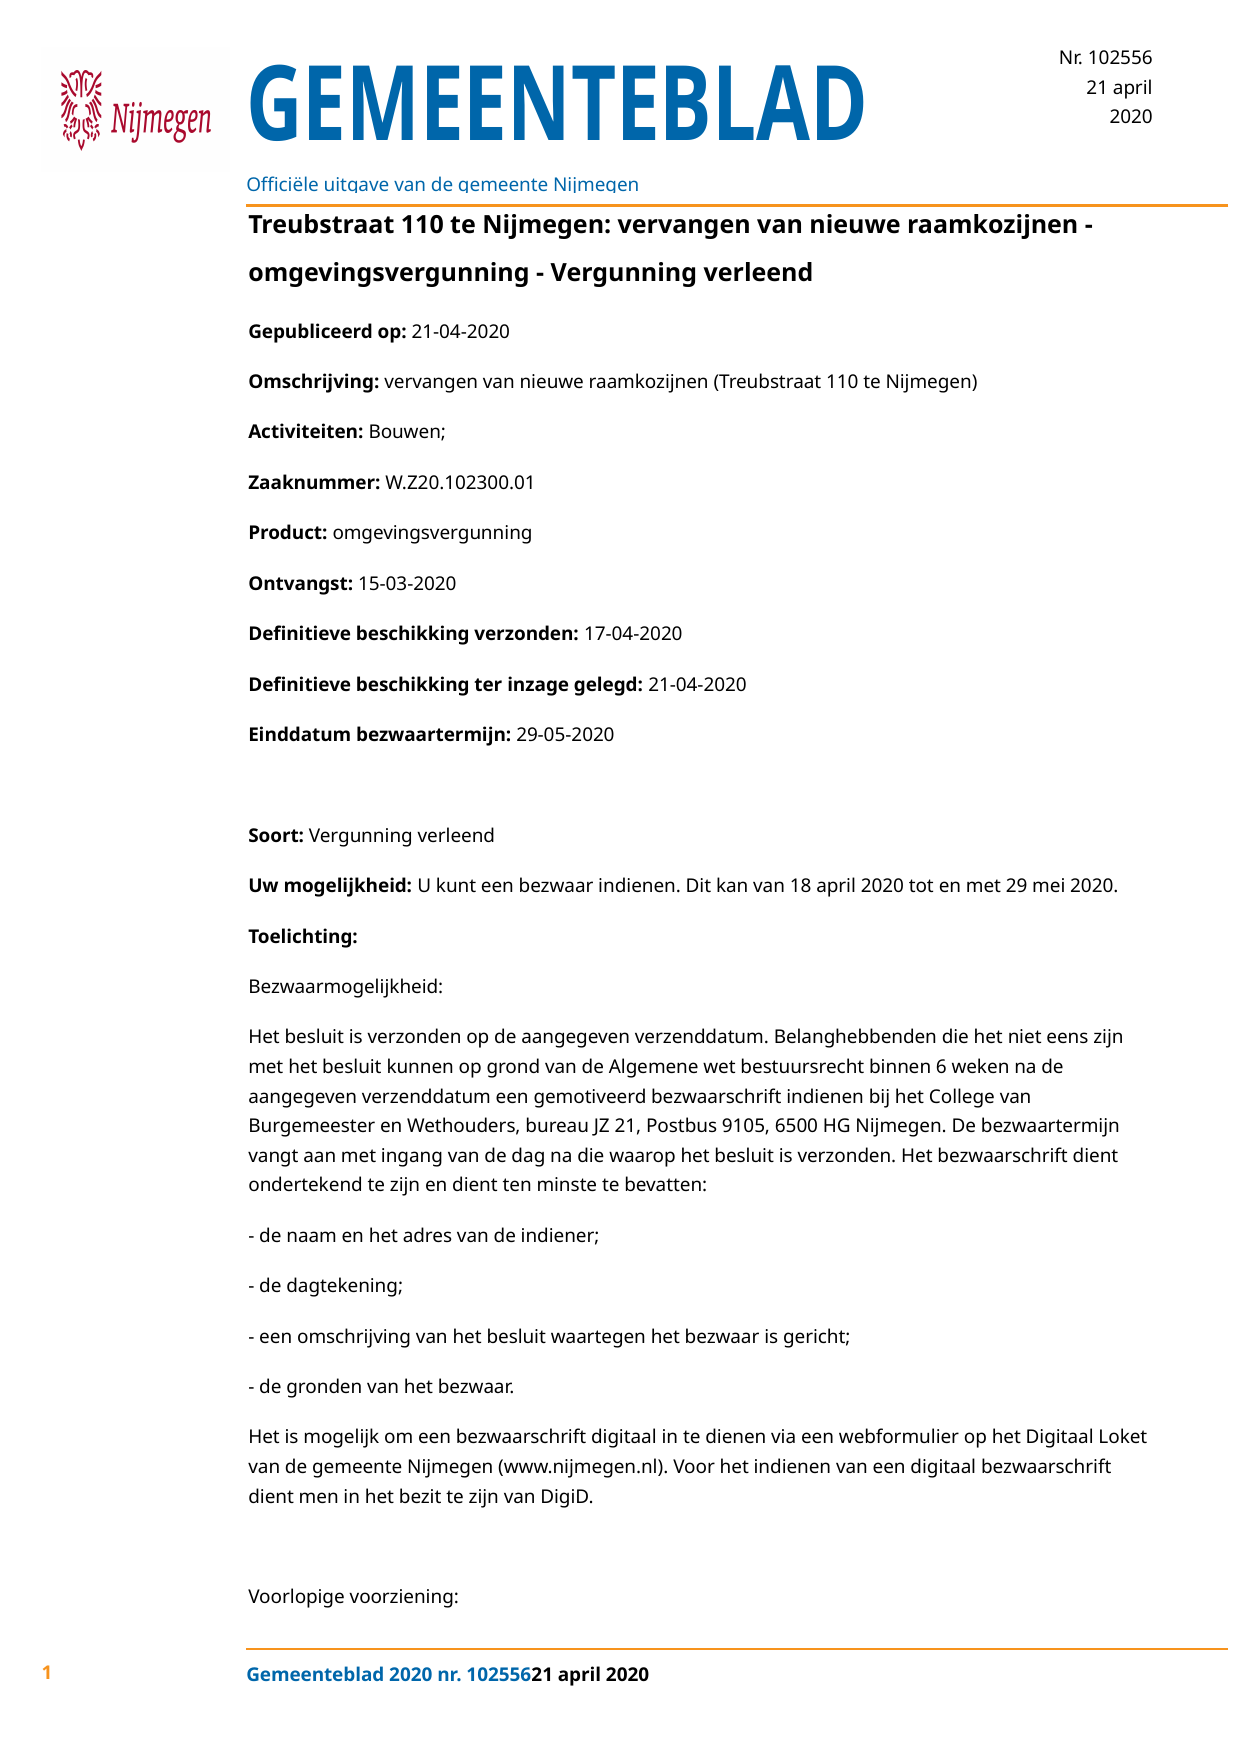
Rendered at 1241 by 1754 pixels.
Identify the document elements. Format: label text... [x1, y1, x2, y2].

text - de naam en het adres van de indiener; [248, 1222, 1152, 1248]
text Het besluit is verzonden op de aangegeven verzenddatum. Belanghebbenden die het niet eens zijn met het besluit kunnen op grond van de Algemene wet bestuursrecht binnen 6 weken na de aangegeven verzenddatum een gemotiveerd bezwaarschrift indienen bij het College van Burgemeester en Wethouders, bureau JZ 21, Postbus 9105, 6500 HG Nijmegen. De bezwaartermijn vangt aan met ingang van de dag na die waarop het besluit is verzonden. Het bezwaarschrift dient ondertekend te zijn en dient ten minste te bevatten: [248, 1024, 1152, 1197]
text Definitieve beschikking verzonden: 17-04-2020 [248, 620, 1152, 646]
picture [41, 47, 231, 172]
text - de dagtekening; [248, 1272, 1152, 1298]
text Soort: Vergunning verleend [248, 822, 1152, 848]
text Bezwaarmogelijkheid: [248, 973, 1152, 999]
text Product: omgevingsvergunning [248, 519, 1152, 545]
text Voorlopige voorziening: [248, 1584, 1152, 1609]
text - een omschrijving van het besluit waartegen het bezwaar is gericht; [248, 1323, 1152, 1349]
text Toelichting: [248, 923, 1152, 949]
text Treubstraat 110 te Nijmegen: vervangen van nieuwe raamkozijnen - omgevingsvergunning - Vergunning verleend [248, 207, 1152, 288]
text Het is mogelijk om een bezwaarschrift digitaal in te dienen via een webformulier op het Digitaal Loket van de gemeente Nijmegen (www.nijmegen.nl). Voor het indienen van een digitaal bezwaarschrift dient men in het bezit te zijn van DigiD. [248, 1424, 1152, 1509]
text - de gronden van het bezwaar. [248, 1373, 1152, 1399]
text Uw mogelijkheid: U kunt een bezwaar indienen. Dit kan van 18 april 2020 tot en met 29 mei 2020. [248, 872, 1152, 898]
text Gepubliceerd op: 21-04-2020 [248, 318, 1152, 344]
text Ontvangst: 15-03-2020 [248, 570, 1152, 596]
text Activiteiten: Bouwen; [248, 419, 1152, 444]
text Zaaknummer: W.Z20.102300.01 [248, 469, 1152, 495]
text Einddatum bezwaartermijn: 29-05-2020 [248, 721, 1152, 747]
text Definitieve beschikking ter inzage gelegd: 21-04-2020 [248, 671, 1152, 697]
text Omschrijving: vervangen van nieuwe raamkozijnen (Treubstraat 110 te Nijmegen) [248, 368, 1152, 394]
